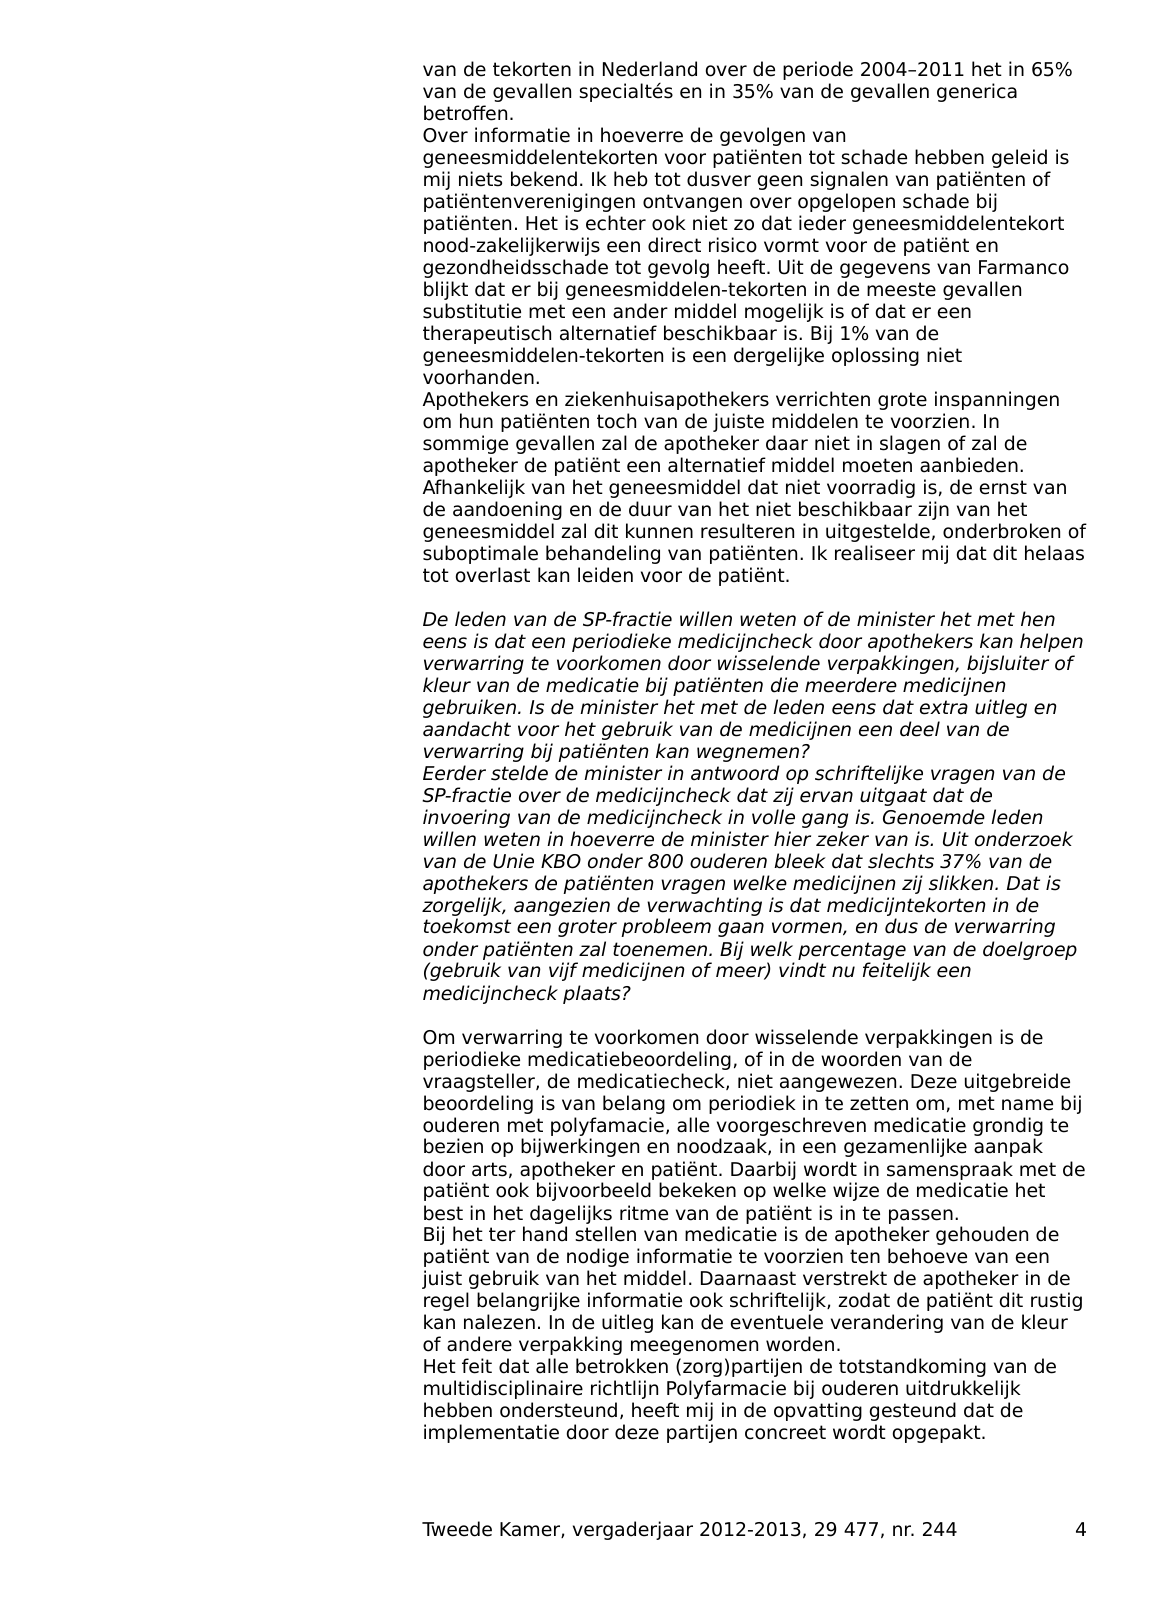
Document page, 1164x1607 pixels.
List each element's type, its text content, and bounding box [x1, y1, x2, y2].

text Over informatie in hoeverre de gevolgen van geneesmiddelentekorten voor patiënten tot schade hebben geleid is mij niets bekend. Ik heb tot dusver geen signalen van patiënten of patiëntenverenigingen ontvangen over opgelopen schade bij patiënten. Het is echter ook niet zo dat ieder geneesmiddelentekort nood-zakelijkerwijs een direct risico vormt voor de patiënt en gezondheidsschade tot gevolg heeft. Uit de gegevens van Farmanco blijkt dat er bij geneesmiddelen-tekorten in de meeste gevallen substitutie met een ander middel mogelijk is of dat er een therapeutisch alternatief beschikbaar is. Bij 1% van de geneesmiddelen-tekorten is een dergelijke oplossing niet voorhanden. [422, 125, 1087, 389]
text Om verwarring te voorkomen door wisselende verpakkingen is de periodieke medicatiebeoordeling, of in de woorden van de vraagsteller, de medicatiecheck, niet aangewezen. Deze uitgebreide beoordeling is van belang om periodiek in te zetten om, met name bij ouderen met polyfamacie, alle voorgeschreven medicatie grondig te bezien op bijwerkingen en noodzaak, in een gezamenlijke aanpak door arts, apotheker en patiënt. Daarbij wordt in samenspraak met de patiënt ook bijvoorbeeld bekeken op welke wijze de medicatie het best in het dagelijks ritme van de patiënt is in te passen. [422, 1027, 1087, 1224]
text Eerder stelde de minister in antwoord op schriftelijke vragen van de SP-fractie over de medicijncheck dat zij ervan uitgaat dat de invoering van de medicijncheck in volle gang is. Genoemde leden willen weten in hoeverre de minister hier zeker van is. Uit onderzoek van de Unie KBO onder 800 ouderen bleek dat slechts 37% van de apothekers de patiënten vragen welke medicijnen zij slikken. Dat is zorgelijk, aangezien de verwachting is dat medicijntekorten in de toekomst een groter probleem gaan vormen, en dus de verwarring onder patiënten zal toenemen. Bij welk percentage van de doelgroep (gebruik van vijf medicijnen of meer) vindt nu feitelijk een medicijncheck plaats? [422, 763, 1087, 1004]
text Bij het ter hand stellen van medicatie is de apotheker gehouden de patiënt van de nodige informatie te voorzien ten behoeve van een juist gebruik van het middel. Daarnaast verstrekt de apotheker in de regel belangrijke informatie ook schriftelijk, zodat de patiënt dit rustig kan nalezen. In de uitleg kan de eventuele verandering van de kleur of andere verpakking meegenomen worden. [422, 1224, 1087, 1356]
text Het feit dat alle betrokken (zorg)partijen de totstandkoming van de multidisciplinaire richtlijn Polyfarmacie bij ouderen uitdrukkelijk hebben ondersteund, heeft mij in de opvatting gesteund dat de implementatie door deze partijen concreet wordt opgepakt. [422, 1356, 1087, 1444]
text van de tekorten in Nederland over de periode 2004–2011 het in 65% van de gevallen specialtés en in 35% van de gevallen generica betroffen. [422, 59, 1087, 125]
text De leden van de SP-fractie willen weten of de minister het met hen eens is dat een periodieke medicijncheck door apothekers kan helpen verwarring te voorkomen door wisselende verpakkingen, bijsluiter of kleur van de medicatie bij patiënten die meerdere medicijnen gebruiken. Is de minister het met de leden eens dat extra uitleg en aandacht voor het gebruik van de medicijnen een deel van de verwarring bij patiënten kan wegnemen? [422, 609, 1087, 763]
text Apothekers en ziekenhuisapothekers verrichten grote inspanningen om hun patiënten toch van de juiste middelen te voorzien. In sommige gevallen zal de apotheker daar niet in slagen of zal de apotheker de patiënt een alternatief middel moeten aanbieden. Afhankelijk van het geneesmiddel dat niet voorradig is, de ernst van de aandoening en de duur van het niet beschikbaar zijn van het geneesmiddel zal dit kunnen resulteren in uitgestelde, onderbroken of suboptimale behandeling van patiënten. Ik realiseer mij dat dit helaas tot overlast kan leiden voor de patiënt. [422, 389, 1087, 587]
